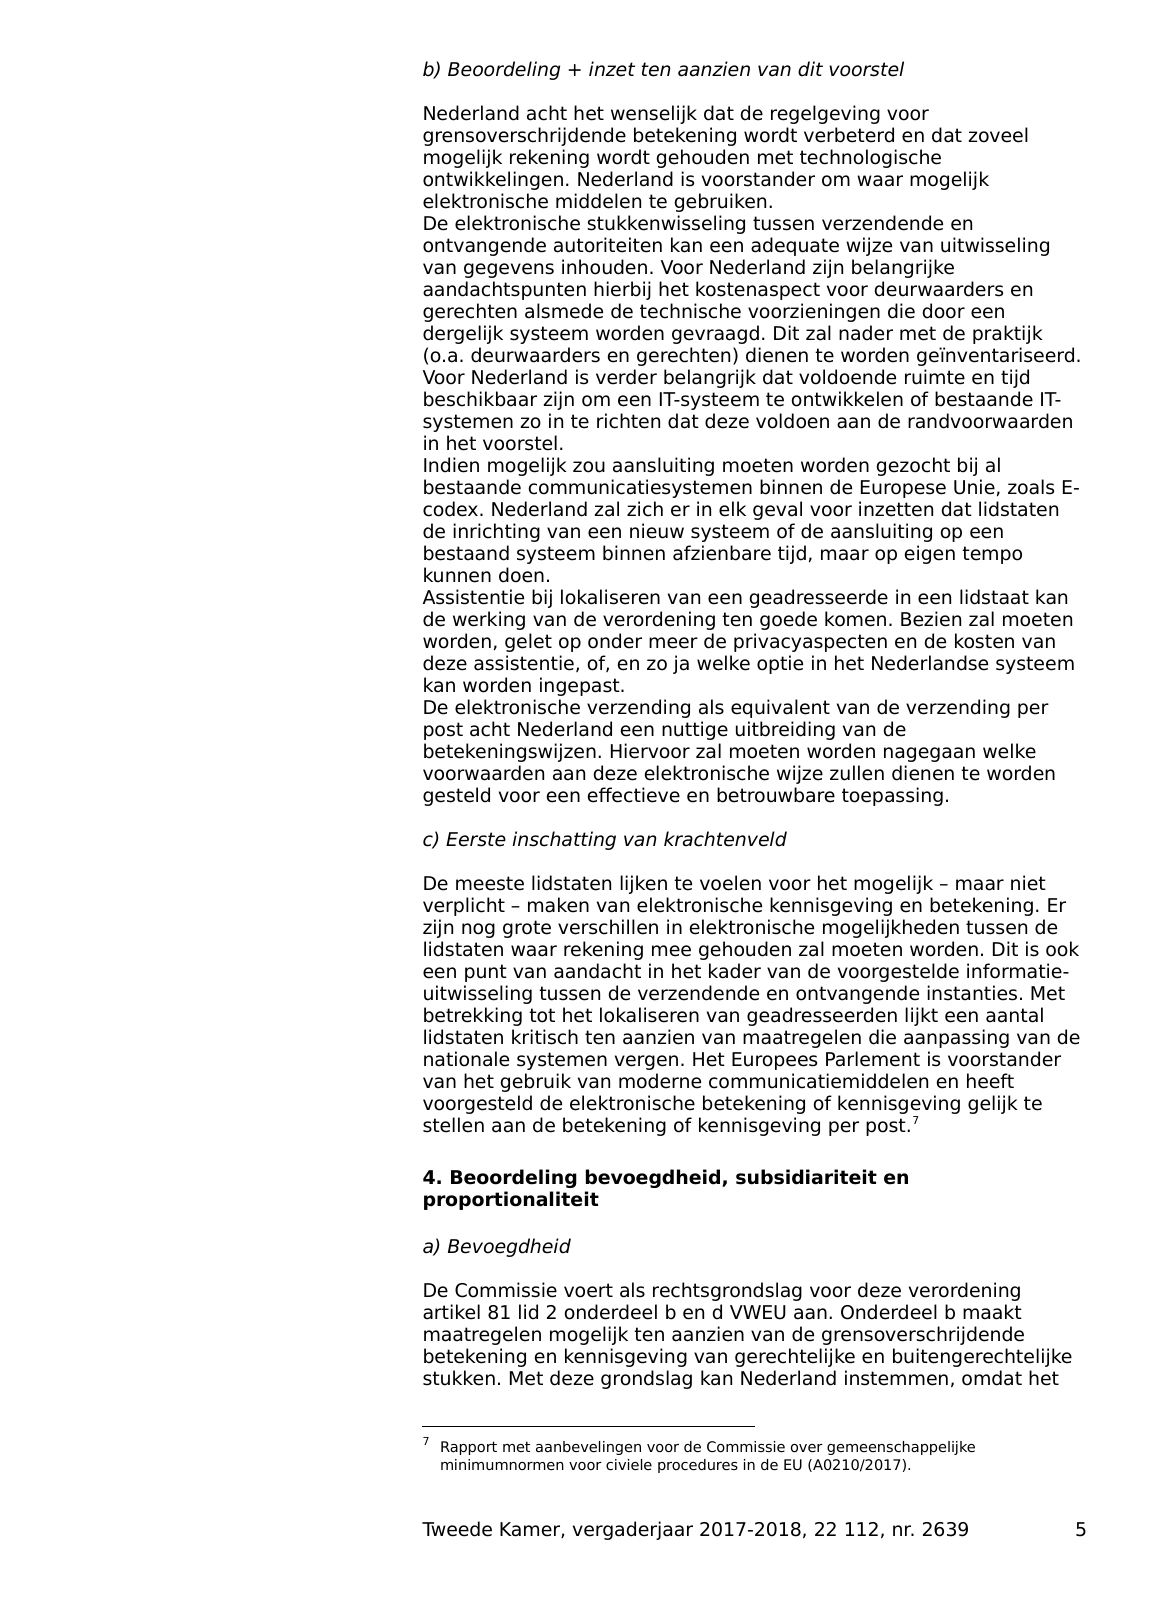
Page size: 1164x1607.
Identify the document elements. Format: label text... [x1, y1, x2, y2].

subtitle 4. Beoordeling bevoegdheid, subsidiariteit en proportionaliteit [422, 1167, 1087, 1211]
text De meeste lidstaten lijken te voelen voor het mogelijk – maar niet verplicht – maken van elektronische kennisgeving en betekening. Er zijn nog grote verschillen in elektronische mogelijkheden tussen de lidstaten waar rekening mee gehouden zal moeten worden. Dit is ook een punt van aandacht in het kader van de voorgestelde informatie-uitwisseling tussen de verzendende en ontvangende instanties. Met betrekking tot het lokaliseren van geadresseerden lijkt een aantal lidstaten kritisch ten aanzien van maatregelen die aanpassing van de nationale systemen vergen. Het Europees Parlement is voorstander van het gebruik van moderne communicatiemiddelen en heeft voorgesteld de elektronische betekening of kennisgeving gelijk te stellen aan de betekening of kennisgeving per post. [422, 873, 1087, 1137]
subtitle a) Bevoegdheid [422, 1236, 1087, 1258]
text Nederland acht het wenselijk dat de regelgeving voor grensoverschrijdende betekening wordt verbeterd en dat zoveel mogelijk rekening wordt gehouden met technologische ontwikkelingen. Nederland is voorstander om waar mogelijk elektronische middelen te gebruiken. [422, 103, 1087, 213]
text De elektronische verzending als equivalent van de verzending per post acht Nederland een nuttige uitbreiding van de betekeningswijzen. Hiervoor zal moeten worden nagegaan welke voorwaarden aan deze elektronische wijze zullen dienen te worden gesteld voor een effectieve en betrouwbare toepassing. [422, 697, 1087, 807]
subtitle b) Beoordeling + inzet ten aanzien van dit voorstel [422, 59, 1087, 81]
text Rapport met aanbevelingen voor de Commissie over gemeenschappelijke minimumnormen voor civiele procedures in de EU (A0210/2017). [422, 1435, 1087, 1474]
subtitle c) Eerste inschatting van krachtenveld [422, 829, 1087, 851]
text Indien mogelijk zou aansluiting moeten worden gezocht bij al bestaande communicatiesystemen binnen de Europese Unie, zoals E-codex. Nederland zal zich er in elk geval voor inzetten dat lidstaten de inrichting van een nieuw systeem of de aansluiting op een bestaand systeem binnen afzienbare tijd, maar op eigen tempo kunnen doen. [422, 455, 1087, 587]
text Assistentie bij lokaliseren van een geadresseerde in een lidstaat kan de werking van de verordening ten goede komen. Bezien zal moeten worden, gelet op onder meer de privacyaspecten en de kosten van deze assistentie, of, en zo ja welke optie in het Nederlandse systeem kan worden ingepast. [422, 587, 1087, 697]
text De elektronische stukkenwisseling tussen verzendende en ontvangende autoriteiten kan een adequate wijze van uitwisseling van gegevens inhouden. Voor Nederland zijn belangrijke aandachtspunten hierbij het kostenaspect voor deurwaarders en gerechten alsmede de technische voorzieningen die door een dergelijk systeem worden gevraagd. Dit zal nader met de praktijk (o.a. deurwaarders en gerechten) dienen te worden geïnventariseerd. Voor Nederland is verder belangrijk dat voldoende ruimte en tijd beschikbaar zijn om een IT-systeem te ontwikkelen of bestaande IT-systemen zo in te richten dat deze voldoen aan de randvoorwaarden in het voorstel. [422, 213, 1087, 455]
text De Commissie voert als rechtsgrondslag voor deze verordening artikel 81 lid 2 onderdeel b en d VWEU aan. Onderdeel b maakt maatregelen mogelijk ten aanzien van de grensoverschrijdende betekening en kennisgeving van gerechtelijke en buitengerechtelijke stukken. Met deze grondslag kan Nederland instemmen, omdat het [422, 1280, 1087, 1390]
